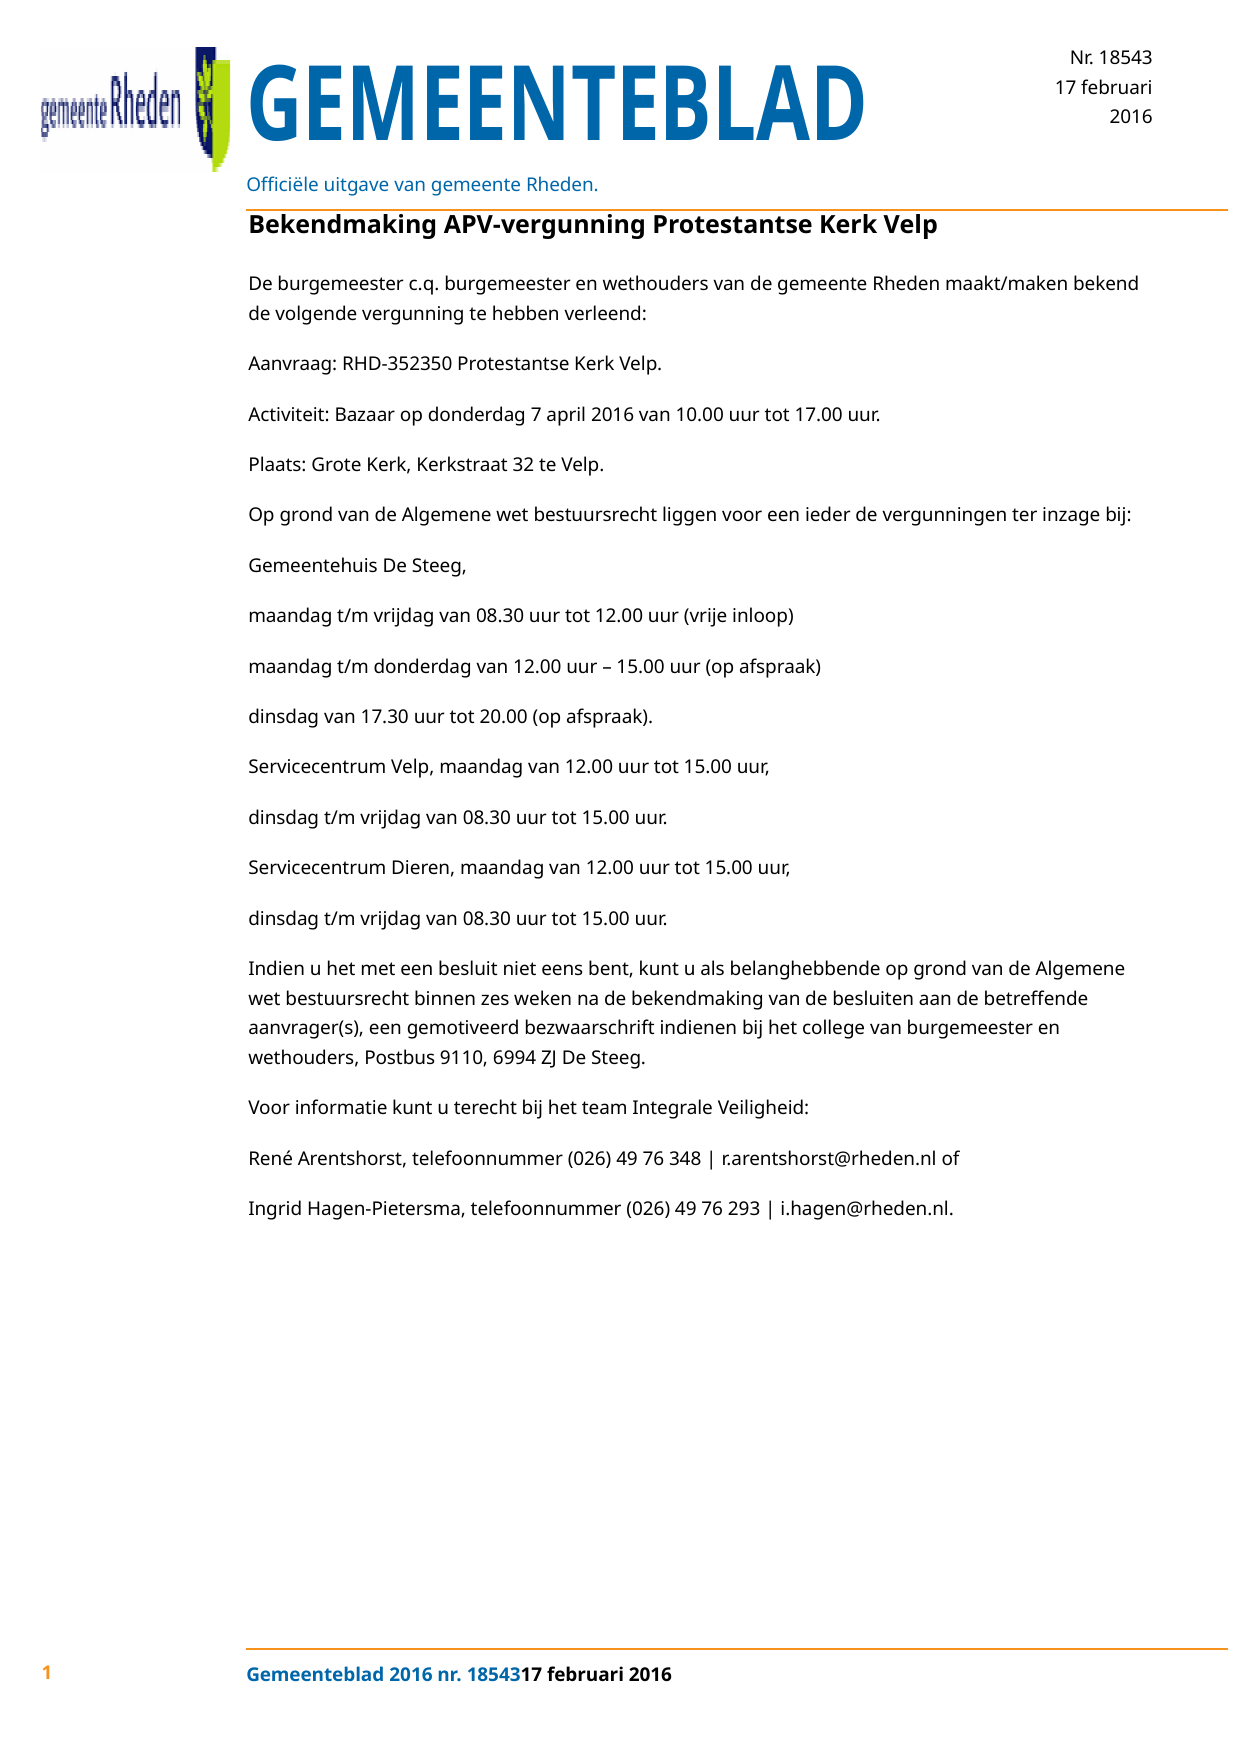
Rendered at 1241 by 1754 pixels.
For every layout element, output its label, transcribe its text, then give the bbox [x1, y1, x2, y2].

text maandag t/m donderdag van 12.00 uur – 15.00 uur (op afspraak) [248, 653, 1152, 678]
text Gemeentehuis De Steeg, [248, 552, 1152, 578]
text dinsdag t/m vrijdag van 08.30 uur tot 15.00 uur. [248, 804, 1152, 830]
text Servicecentrum Velp, maandag van 12.00 uur tot 15.00 uur, [248, 754, 1152, 779]
text Servicecentrum Dieren, maandag van 12.00 uur tot 15.00 uur, [248, 854, 1152, 880]
text Bekendmaking APV-vergunning Protestantse Kerk Velp [248, 211, 1152, 241]
text De burgemeester c.q. burgemeester en wethouders van de gemeente Rheden maakt/maken bekend de volgende vergunning te hebben verleend: [248, 270, 1152, 326]
text Voor informatie kunt u terecht bij het team Integrale Veiligheid: [248, 1094, 1152, 1120]
text Op grond van de Algemene wet bestuursrecht liggen voor een ieder de vergunningen ter inzage bij: [248, 502, 1152, 527]
text dinsdag t/m vrijdag van 08.30 uur tot 15.00 uur. [248, 905, 1152, 931]
text Plaats: Grote Kerk, Kerkstraat 32 te Velp. [248, 451, 1152, 477]
text René Arentshorst, telefoonnummer (026) 49 76 348 | r.arentshorst@rheden.nl of [248, 1145, 1152, 1171]
text Aanvraag: RHD-352350 Protestantse Kerk Velp. [248, 350, 1152, 376]
text Indien u het met een besluit niet eens bent, kunt u als belanghebbende op grond van de Algemene wet bestuursrecht binnen zes weken na de bekendmaking van de besluiten aan de betreffende aanvrager(s), een gemotiveerd bezwaarschrift indienen bij het college van burgemeester en wethouders, Postbus 9110, 6994 ZJ De Steeg. [248, 955, 1152, 1070]
text maandag t/m vrijdag van 08.30 uur tot 12.00 uur (vrije inloop) [248, 602, 1152, 628]
text dinsdag van 17.30 uur tot 20.00 (op afspraak). [248, 703, 1152, 729]
picture [41, 47, 231, 172]
text Activiteit: Bazaar op donderdag 7 april 2016 van 10.00 uur tot 17.00 uur. [248, 401, 1152, 426]
text Ingrid Hagen-Pietersma, telefoonnummer (026) 49 76 293 | i.hagen@rheden.nl. [248, 1195, 1152, 1221]
